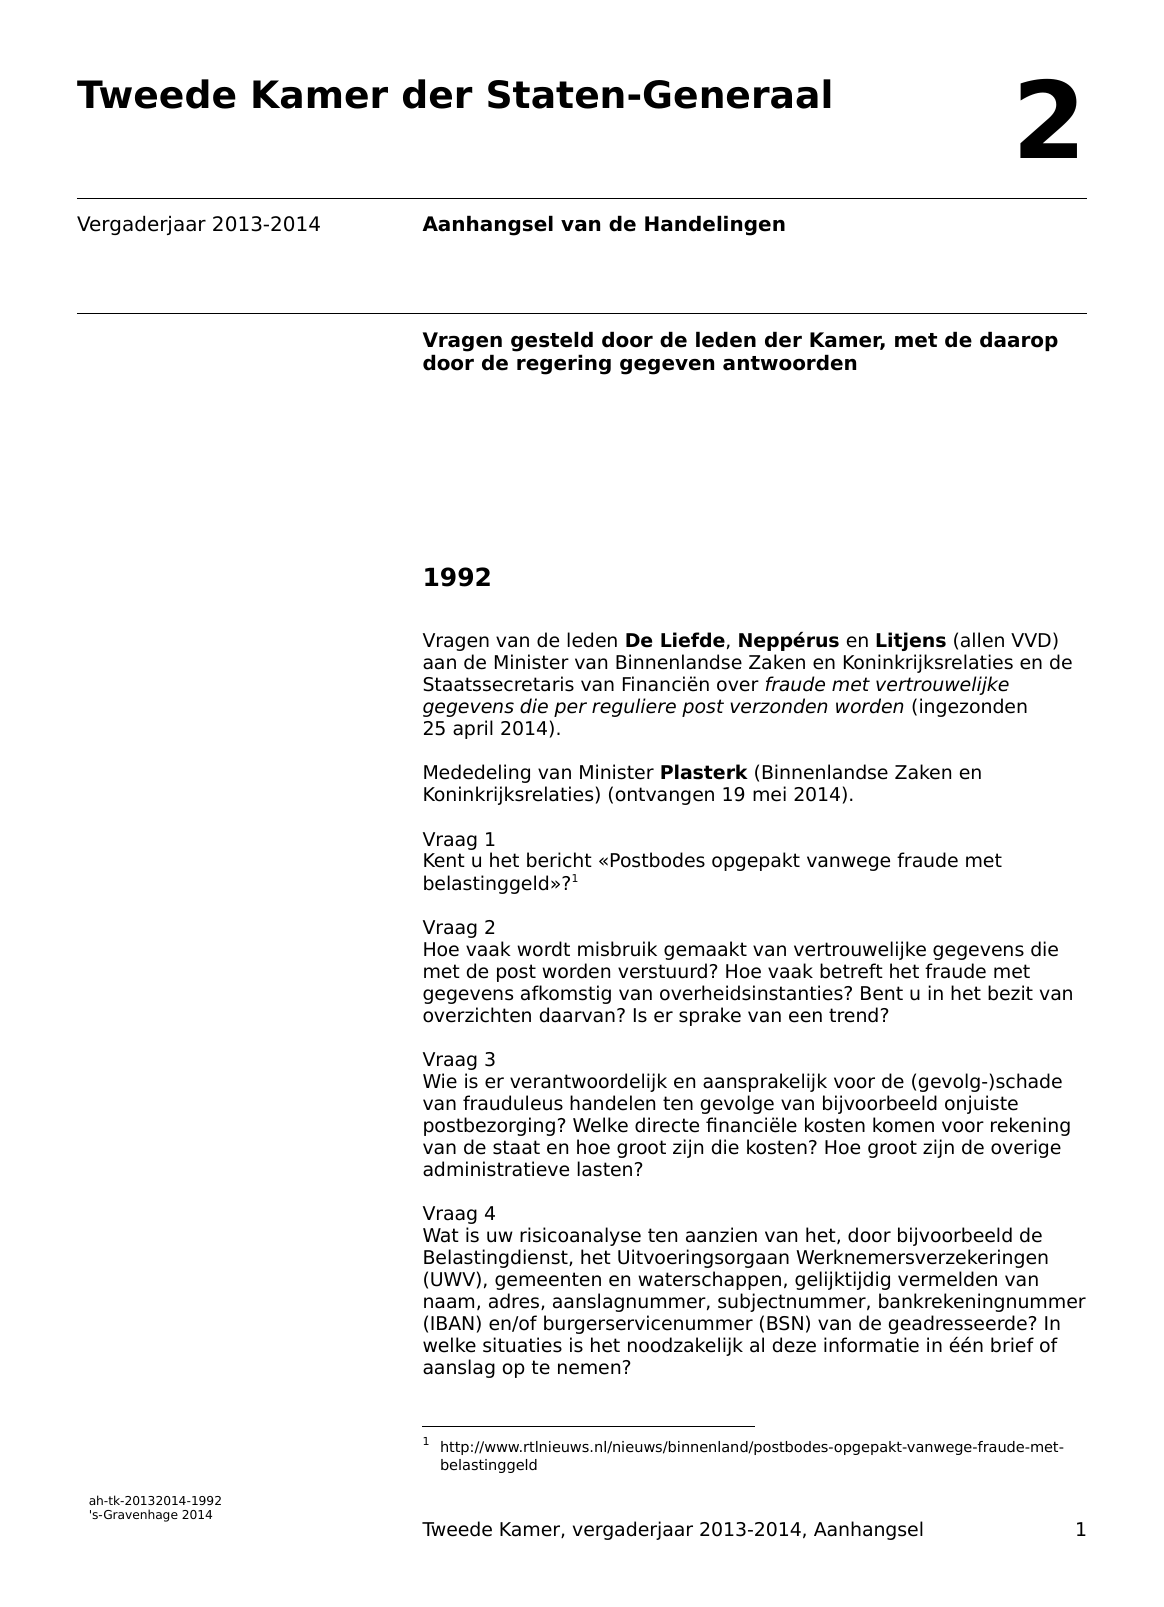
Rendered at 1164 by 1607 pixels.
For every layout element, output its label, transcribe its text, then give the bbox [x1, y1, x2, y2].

table_header 2 [886, 59, 1087, 198]
text Vraag 1 [422, 828, 1087, 850]
text Wat is uw risicoanalyse ten aanzien van het, door bijvoorbeeld de Belastingdienst, het Uitvoeringsorgaan Werknemersverzekeringen (UWV), gemeenten en waterschappen, gelijktijdig vermelden van naam, adres, aanslagnummer, subjectnummer, bankrekeningnummer (IBAN) en/of burgerservicenummer (BSN) van de geadresseerde? In welke situaties is het noodzakelijk al deze informatie in één brief of aanslag op te nemen? [422, 1225, 1087, 1378]
text 1992 [422, 563, 1087, 592]
text 's-Gravenhage 2014 [88, 1508, 323, 1522]
text http://www.rtlnieuws.nl/nieuws/binnenland/postbodes-opgepakt-vanwege-fraude-met-belastinggeld [422, 1435, 1087, 1474]
text Vraag 2 [422, 917, 1087, 938]
text Vragen van de leden De Liefde, Neppérus en Litjens (allen VVD) aan de Minister van Binnenlandse Zaken en Koninkrijksrelaties en de Staatssecretaris van Financiën over fraude met vertrouwelijke gegevens die per reguliere post verzonden worden (ingezonden 25 april 2014). [422, 630, 1087, 740]
text Vraag 4 [422, 1203, 1087, 1225]
text Wie is er verantwoordelijk en aansprakelijk voor de (gevolg-)schade van frauduleus handelen ten gevolge van bijvoorbeeld onjuiste postbezorging? Welke directe financiële kosten komen voor rekening van de staat en hoe groot zijn die kosten? Hoe groot zijn de overige administratieve lasten? [422, 1071, 1087, 1181]
text Hoe vaak wordt misbruik gemaakt van vertrouwelijke gegevens die met de post worden verstuurd? Hoe vaak betreft het fraude met gegevens afkomstig van overheidsinstanties? Bent u in het bezit van overzichten daarvan? Is er sprake van een trend? [422, 938, 1087, 1026]
table_cell [77, 314, 422, 375]
text Kent u het bericht «Postbodes opgepakt vanwege fraude met belastinggeld»? [422, 850, 1087, 894]
table_header Tweede Kamer der Staten-Generaal [77, 59, 886, 198]
text Vraag 3 [422, 1049, 1087, 1071]
text Mededeling van Minister Plasterk (Binnenlandse Zaken en Koninkrijksrelaties) (ontvangen 19 mei 2014). [422, 762, 1087, 806]
table_cell Vergaderjaar 2013-2014 [77, 199, 422, 313]
text ah-tk-20132014-1992 [88, 1494, 323, 1508]
table_cell Vragen gesteld door de leden der Kamer, met de daarop door de regering gegeven antwoorden [422, 314, 1087, 375]
table_cell Aanhangsel van de Handelingen [422, 199, 1087, 313]
